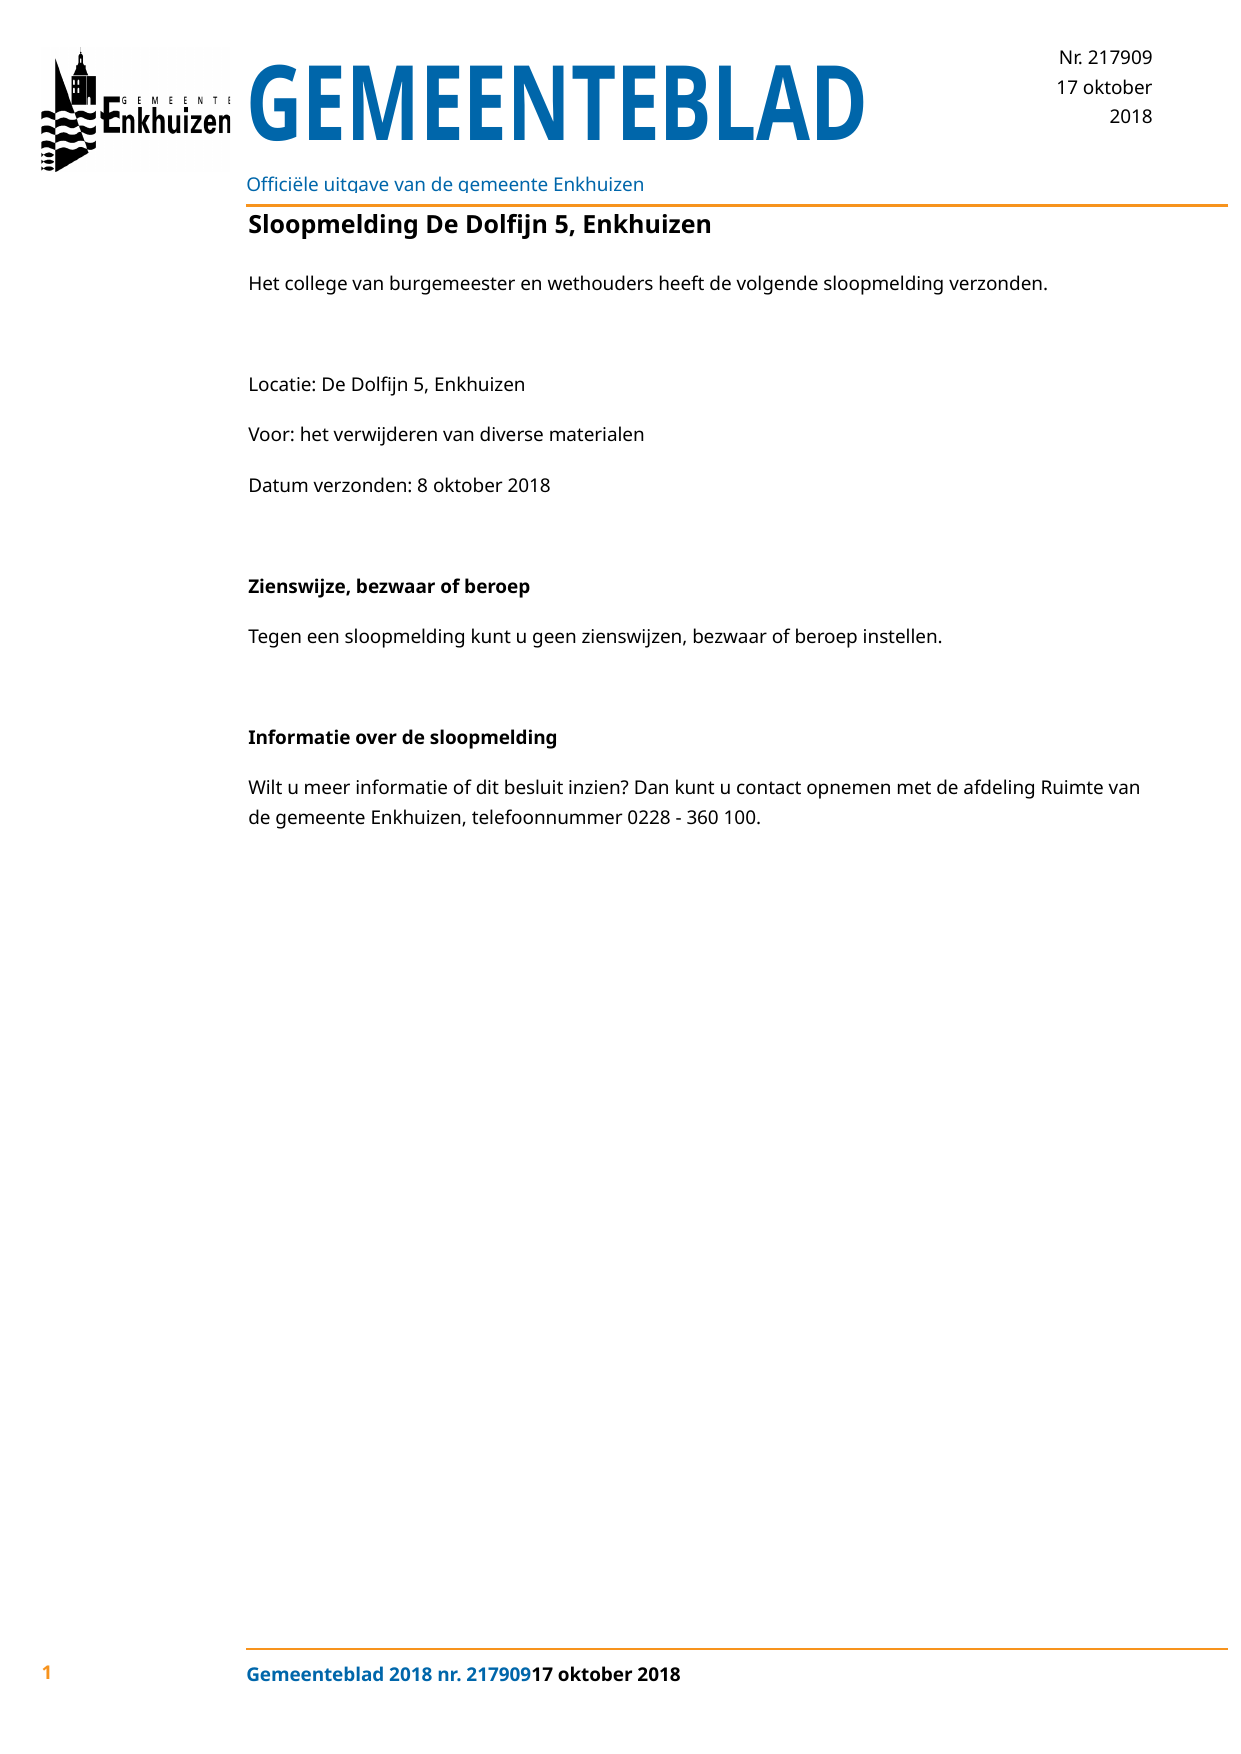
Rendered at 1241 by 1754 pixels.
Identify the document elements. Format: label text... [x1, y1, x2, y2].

text Datum verzonden: 8 oktober 2018 [248, 472, 1152, 498]
text Tegen een sloopmelding kunt u geen zienswijzen, bezwaar of beroep instellen. [248, 623, 1152, 649]
text Wilt u meer informatie of dit besluit inzien? Dan kunt u contact opnemen met de afdeling Ruimte van de gemeente Enkhuizen, telefoonnummer 0228 - 360 100. [248, 774, 1152, 830]
text Informatie over de sloopmelding [248, 724, 1152, 750]
text Locatie: De Dolfijn 5, Enkhuizen [248, 371, 1152, 397]
picture [41, 47, 231, 172]
text Het college van burgemeester en wethouders heeft de volgende sloopmelding verzonden. [248, 270, 1152, 296]
text Sloopmelding De Dolfijn 5, Enkhuizen [248, 207, 1152, 241]
text Zienswijze, bezwaar of beroep [248, 573, 1152, 598]
text Voor: het verwijderen van diverse materialen [248, 422, 1152, 447]
